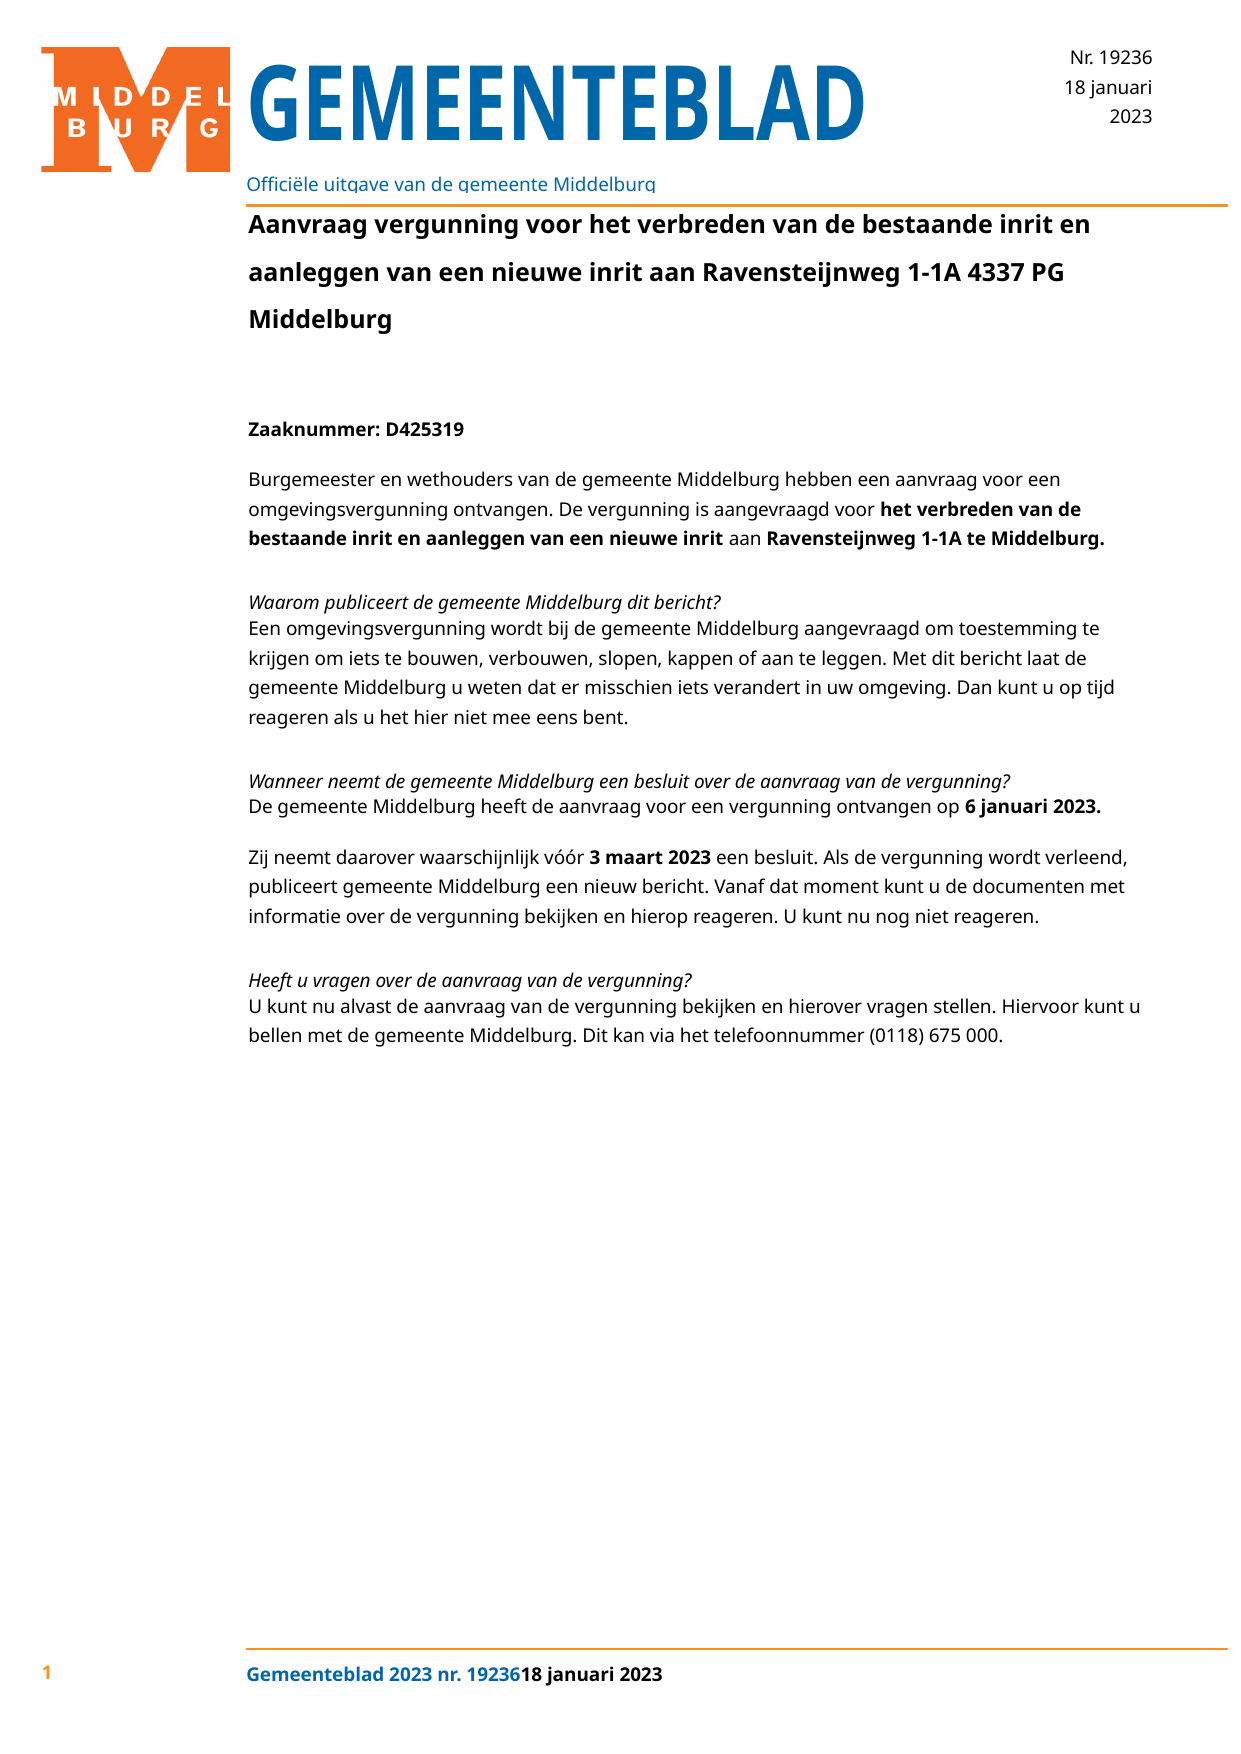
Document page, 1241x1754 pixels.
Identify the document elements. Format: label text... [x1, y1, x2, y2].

text Zaaknummer: D425319 [248, 416, 1152, 442]
picture [41, 47, 231, 172]
text Wanneer neemt de gemeente Middelburg een besluit over de aanvraag van de vergunning? [248, 768, 1152, 794]
text Een omgevingsvergunning wordt bij de gemeente Middelburg aangevraagd om toestemming te krijgen om iets te bouwen, verbouwen, slopen, kappen of aan te leggen. Met dit bericht laat de gemeente Middelburg u weten dat er misschien iets verandert in uw omgeving. Dan kunt u op tijd reageren als u het hier niet mee eens bent. [248, 615, 1152, 730]
text Waarom publiceert de gemeente Middelburg dit bericht? [248, 589, 1152, 615]
text Aanvraag vergunning voor het verbreden van de bestaande inrit en aanleggen van een nieuwe inrit aan Ravensteijnweg 1-1A 4337 PG Middelburg [248, 207, 1152, 336]
text U kunt nu alvast de aanvraag van de vergunning bekijken en hierover vragen stellen. Hiervoor kunt u bellen met de gemeente Middelburg. Dit kan via het telefoonnummer (0118) 675 000. [248, 993, 1152, 1048]
text Heeft u vragen over de aanvraag van de vergunning? [248, 967, 1152, 993]
text Zij neemt daarover waarschijnlijk vóór 3 maart 2023 een besluit. Als de vergunning wordt verleend, publiceert gemeente Middelburg een nieuw bericht. Vanaf dat moment kunt u de documenten met informatie over de vergunning bekijken en hierop reageren. U kunt nu nog niet reageren. [248, 844, 1152, 929]
text Burgemeester en wethouders van de gemeente Middelburg hebben een aanvraag voor een omgevingsvergunning ontvangen. De vergunning is aangevraagd voor het verbreden van de bestaande inrit en aanleggen van een nieuwe inrit aan Ravensteijnweg 1-1A te Middelburg. [248, 466, 1152, 551]
text De gemeente Middelburg heeft de aanvraag voor een vergunning ontvangen op 6 januari 2023. [248, 794, 1152, 819]
